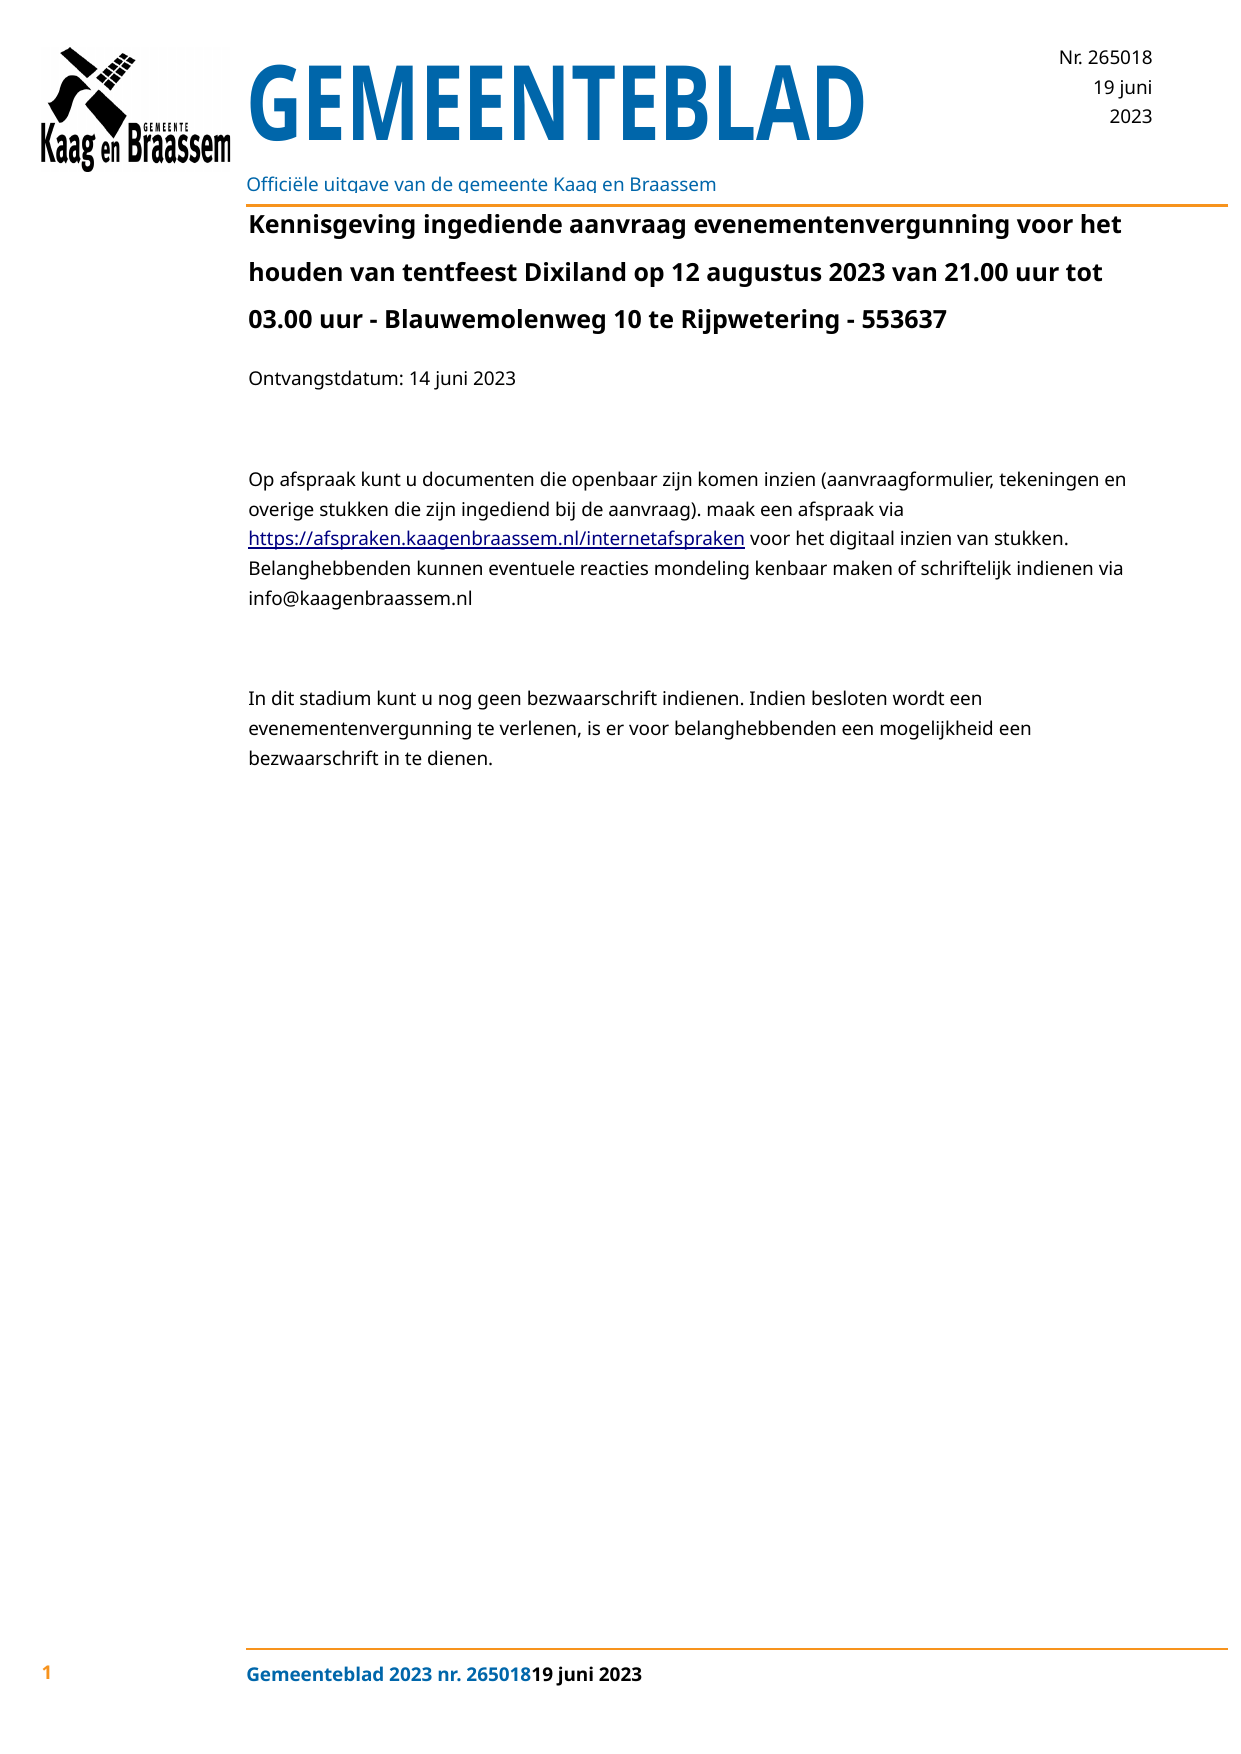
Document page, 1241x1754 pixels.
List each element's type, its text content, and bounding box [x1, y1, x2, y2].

text Ontvangstdatum: 14 juni 2023 [248, 366, 1152, 391]
text Op afspraak kunt u documenten die openbaar zijn komen inzien (aanvraagformulier, tekeningen en overige stukken die zijn ingediend bij de aanvraag). maak een afspraak via https://afspraken.kaagenbraassem.nl/internetafspraken voor het digitaal inzien van stukken. Belanghebbenden kunnen eventuele reacties mondeling kenbaar maken of schriftelijk indienen via info@kaagenbraassem.nl [248, 466, 1152, 610]
text Kennisgeving ingediende aanvraag evenementenvergunning voor het houden van tentfeest Dixiland op 12 augustus 2023 van 21.00 uur tot 03.00 uur - Blauwemolenweg 10 te Rijpwetering - 553637 [248, 207, 1152, 336]
text In dit stadium kunt u nog geen bezwaarschrift indienen. Indien besloten wordt een evenementenvergunning te verlenen, is er voor belanghebbenden een mogelijkheid een bezwaarschrift in te dienen. [248, 686, 1152, 770]
picture [41, 47, 231, 172]
